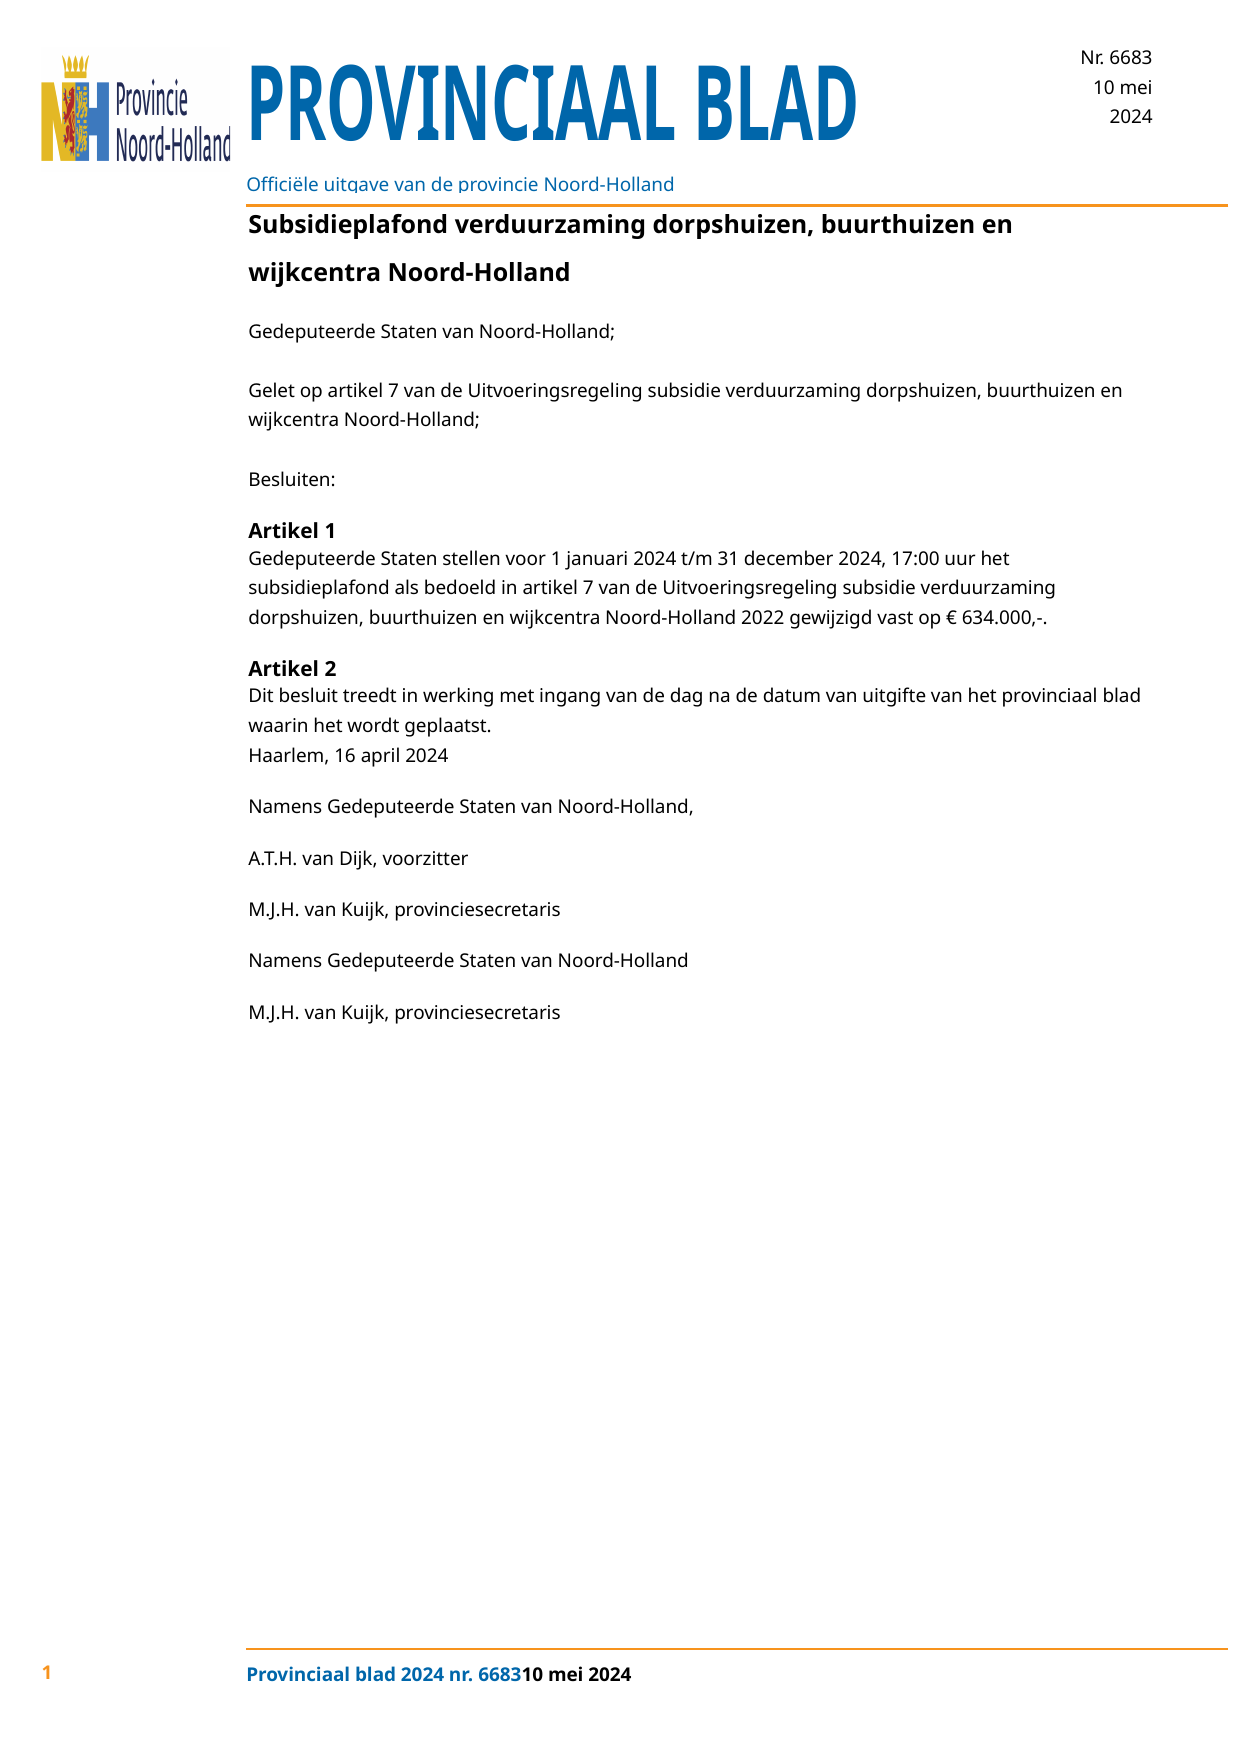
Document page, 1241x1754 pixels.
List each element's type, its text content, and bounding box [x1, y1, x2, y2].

text Artikel 1 [248, 516, 1152, 545]
text Namens Gedeputeerde Staten van Noord-Holland, [248, 793, 1152, 819]
text Dit besluit treedt in werking met ingang van de dag na de datum van uitgifte van het provinciaal blad waarin het wordt geplaatst. [248, 683, 1152, 738]
text A.T.H. van Dijk, voorzitter [248, 845, 1152, 871]
text Haarlem, 16 april 2024 [248, 742, 1152, 768]
text M.J.H. van Kuijk, provinciesecretaris [248, 999, 1152, 1025]
text Gelet op artikel 7 van de Uitvoeringsregeling subsidie verduurzaming dorpshuizen, buurthuizen en wijkcentra Noord-Holland; [248, 377, 1152, 432]
text M.J.H. van Kuijk, provinciesecretaris [248, 896, 1152, 922]
text Artikel 2 [248, 654, 1152, 683]
text Gedeputeerde Staten stellen voor 1 januari 2024 t/m 31 december 2024, 17:00 uur het subsidieplafond als bedoeld in artikel 7 van de Uitvoeringsregeling subsidie verduurzaming dorpshuizen, buurthuizen en wijkcentra Noord-Holland 2022 gewijzigd vast op € 634.000,-. [248, 545, 1152, 629]
text Subsidieplafond verduurzaming dorpshuizen, buurthuizen en wijkcentra Noord-Holland [248, 207, 1152, 288]
text Namens Gedeputeerde Staten van Noord-Holland [248, 948, 1152, 973]
text Gedeputeerde Staten van Noord-Holland; [248, 318, 1152, 344]
text Besluiten: [248, 466, 1152, 492]
picture [41, 47, 231, 172]
